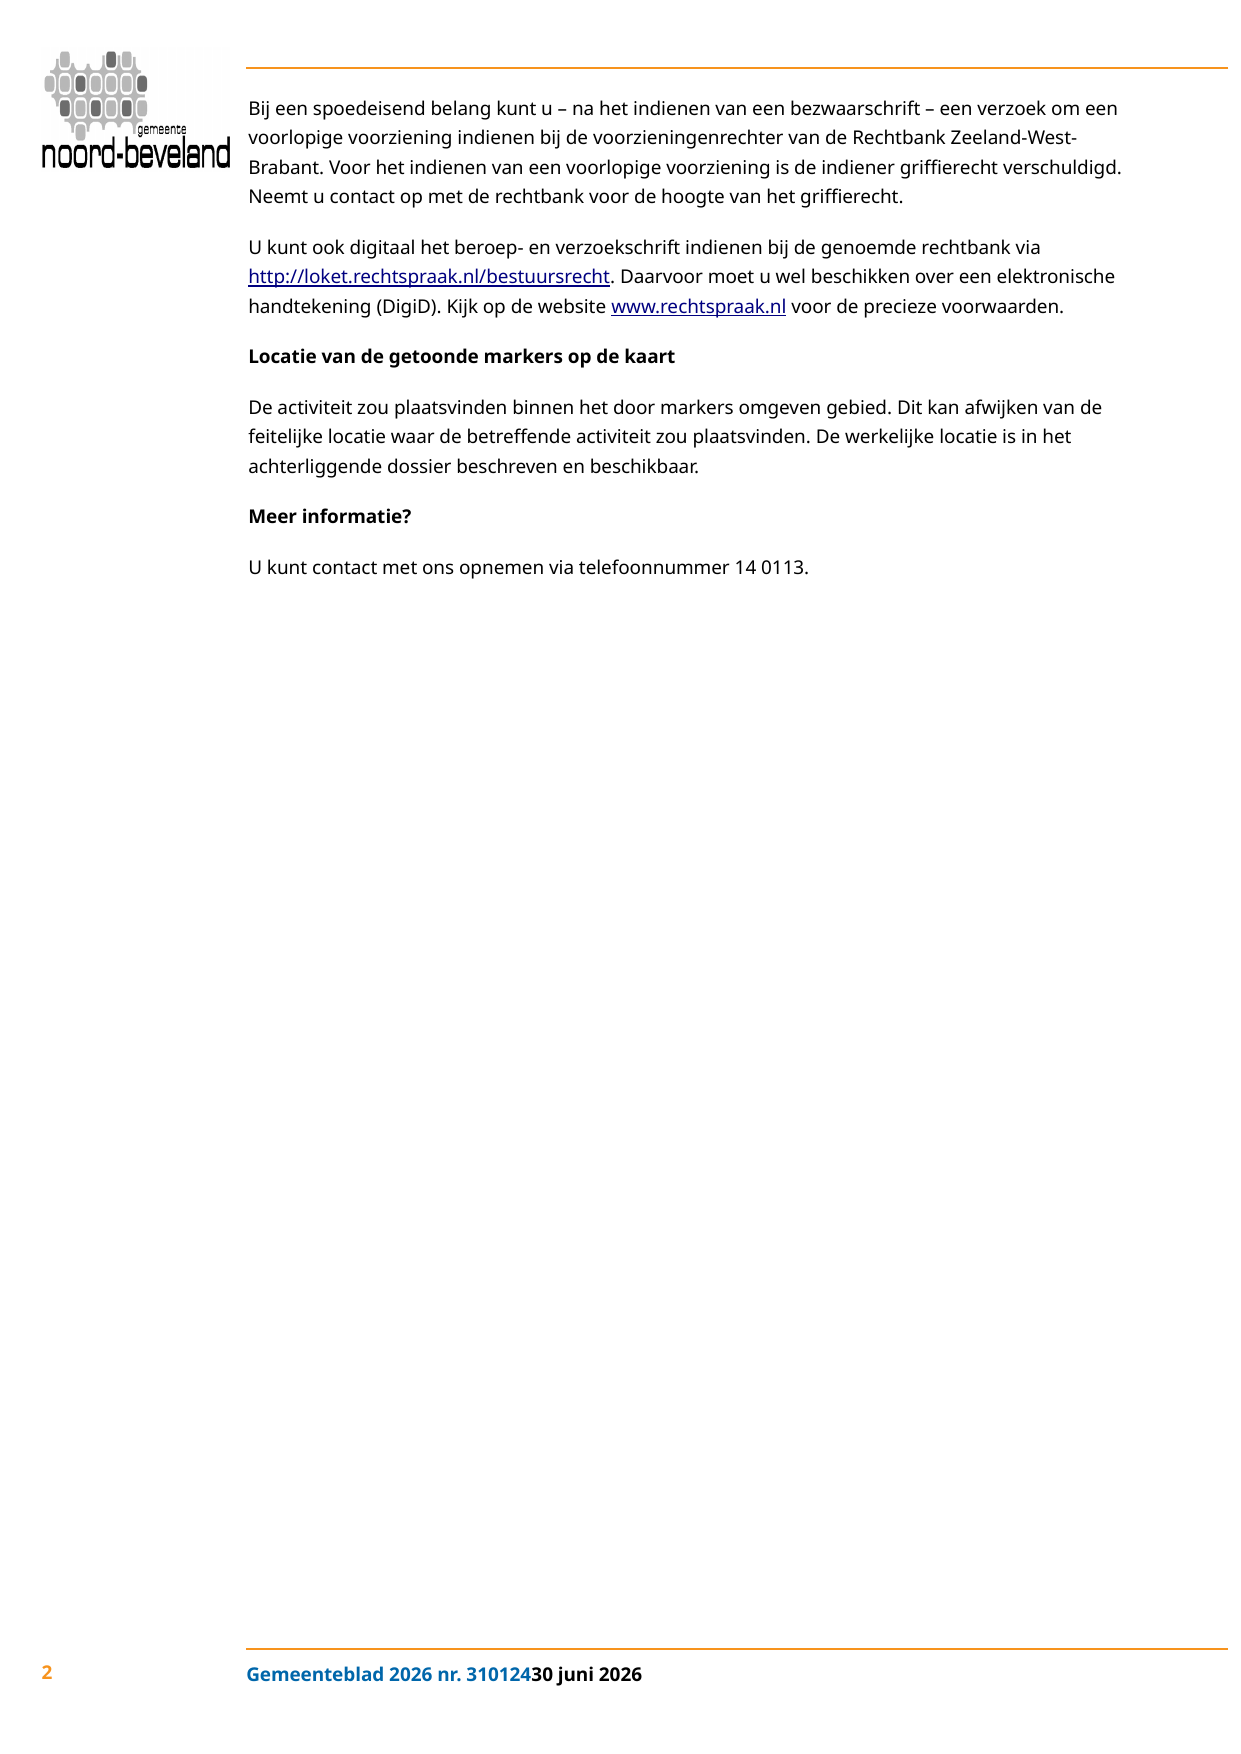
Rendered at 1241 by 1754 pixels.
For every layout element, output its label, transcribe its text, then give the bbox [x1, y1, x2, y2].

text Bij een spoedeisend belang kunt u – na het indienen van een bezwaarschrift – een verzoek om een voorlopige voorziening indienen bij de voorzieningenrechter van de Rechtbank Zeeland-West-Brabant. Voor het indienen van een voorlopige voorziening is de indiener griffierecht verschuldigd. Neemt u contact op met de rechtbank voor de hoogte van het griffierecht. [248, 95, 1152, 209]
text U kunt ook digitaal het beroep- en verzoekschrift indienen bij de genoemde rechtbank via http://loket.rechtspraak.nl/bestuursrecht. Daarvoor moet u wel beschikken over een elektronische handtekening (DigiD). Kijk op de website www.rechtspraak.nl voor de precieze voorwaarden. [248, 234, 1152, 319]
text U kunt contact met ons opnemen via telefoonnummer 14 0113. [248, 554, 1152, 580]
text Meer informatie? [248, 503, 1152, 529]
picture [41, 47, 231, 172]
text Locatie van de getoonde markers op de kaart [248, 343, 1152, 369]
text De activiteit zou plaatsvinden binnen het door markers omgeven gebied. Dit kan afwijken van de feitelijke locatie waar de betreffende activiteit zou plaatsvinden. De werkelijke locatie is in het achterliggende dossier beschreven en beschikbaar. [248, 394, 1152, 479]
